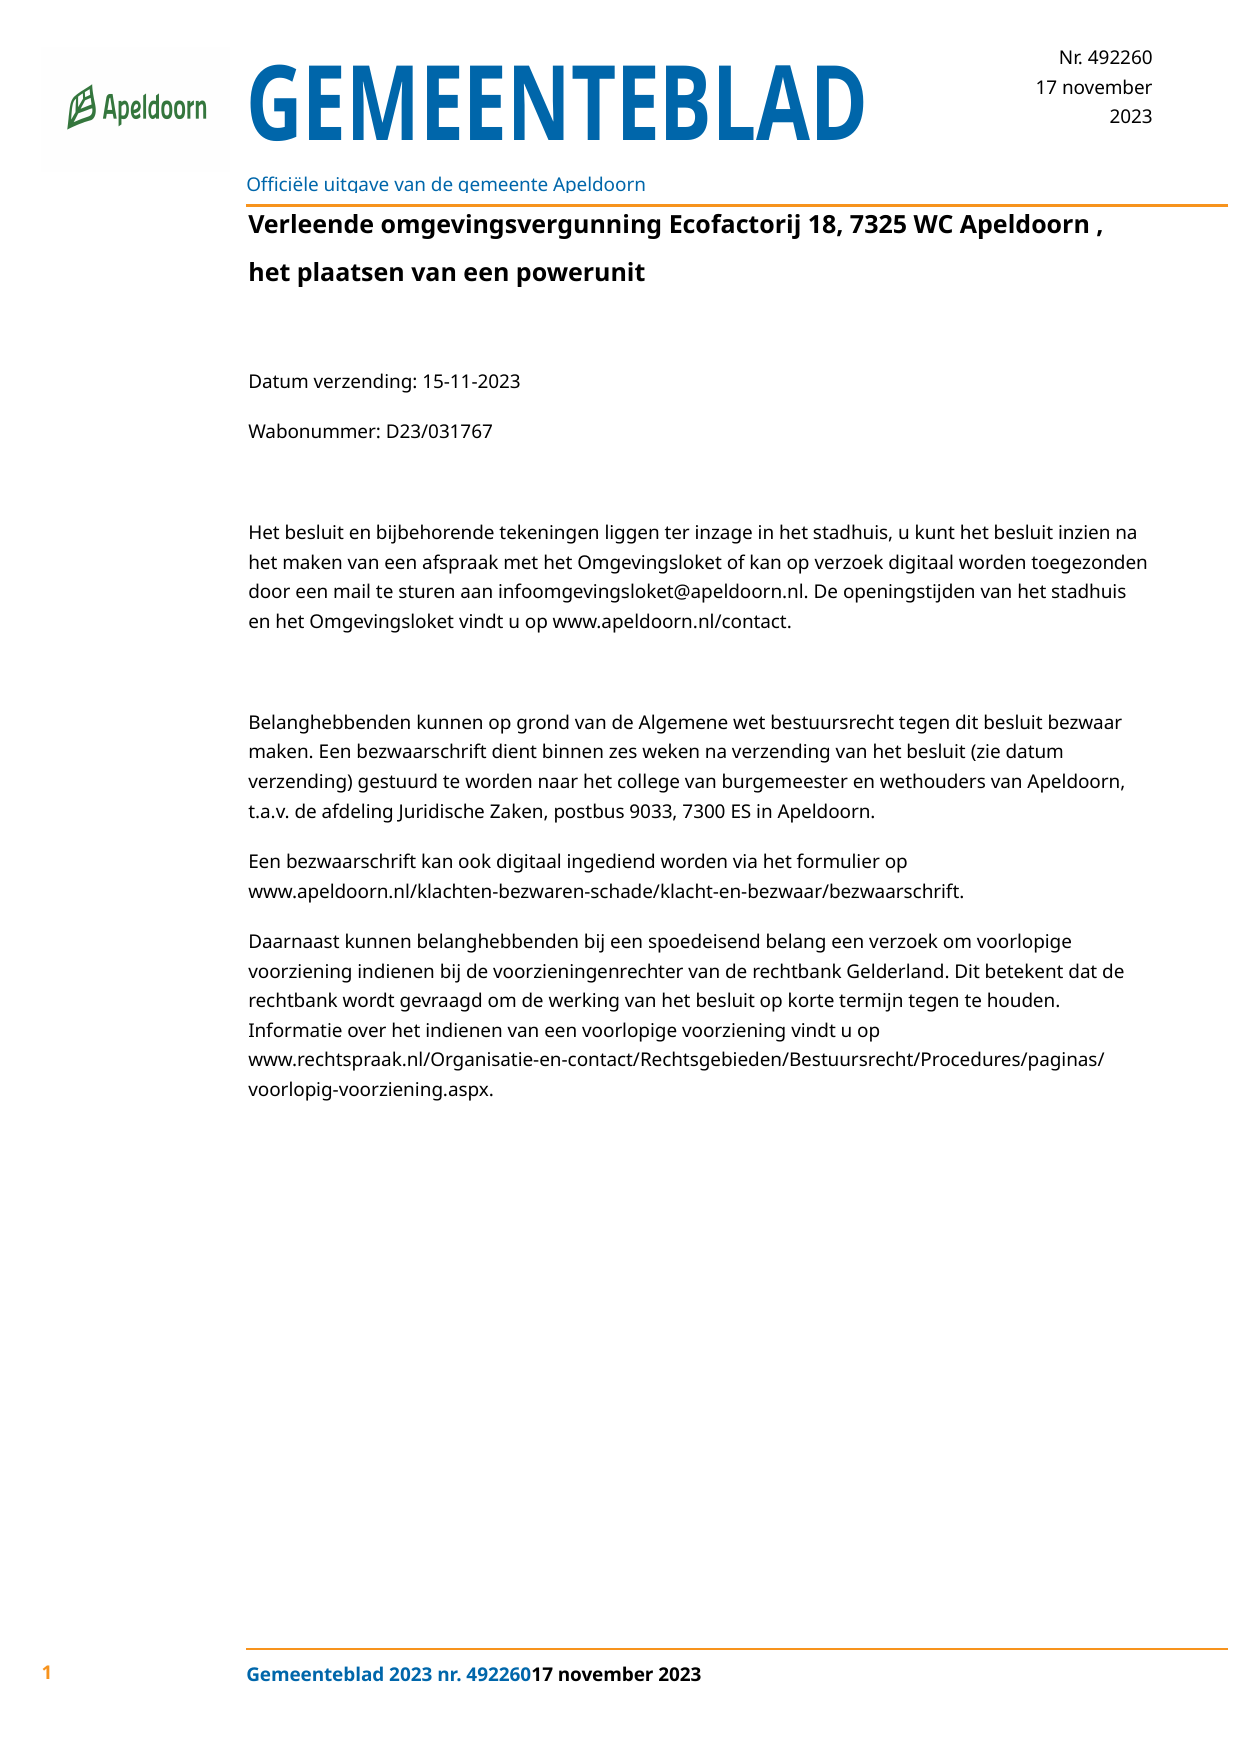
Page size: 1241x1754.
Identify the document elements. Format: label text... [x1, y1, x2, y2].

text Datum verzending: 15-11-2023 [248, 368, 1152, 394]
text Belanghebbenden kunnen op grond van de Algemene wet bestuursrecht tegen dit besluit bezwaar maken. Een bezwaarschrift dient binnen zes weken na verzending van het besluit (zie datum verzending) gestuurd te worden naar het college van burgemeester en wethouders van Apeldoorn, t.a.v. de afdeling Juridische Zaken, postbus 9033, 7300 ES in Apeldoorn. [248, 709, 1152, 824]
text Wabonummer: D23/031767 [248, 419, 1152, 444]
text Het besluit en bijbehorende tekeningen liggen ter inzage in het stadhuis, u kunt het besluit inzien na het maken van een afspraak met het Omgevingsloket of kan op verzoek digitaal worden toegezonden door een mail te sturen aan infoomgevingsloket@apeldoorn.nl. De openingstijden van het stadhuis en het Omgevingsloket vindt u op www.apeldoorn.nl/contact. [248, 519, 1152, 634]
text Een bezwaarschrift kan ook digitaal ingediend worden via het formulier op www.apeldoorn.nl/klachten-bezwaren-schade/klacht-en-bezwaar/bezwaarschrift. [248, 848, 1152, 904]
text Daarnaast kunnen belanghebbenden bij een spoedeisend belang een verzoek om voorlopige voorziening indienen bij de voorzieningenrechter van de rechtbank Gelderland. Dit betekent dat de rechtbank wordt gevraagd om de werking van het besluit op korte termijn tegen te houden. Informatie over het indienen van een voorlopige voorziening vindt u op www.rechtspraak.nl/Organisatie-en-contact/Rechtsgebieden/Bestuursrecht/Procedures/paginas/voorlopig-voorziening.aspx. [248, 928, 1152, 1102]
text Verleende omgevingsvergunning Ecofactorij 18, 7325 WC Apeldoorn , het plaatsen van een powerunit [248, 207, 1152, 288]
picture [41, 47, 231, 172]
